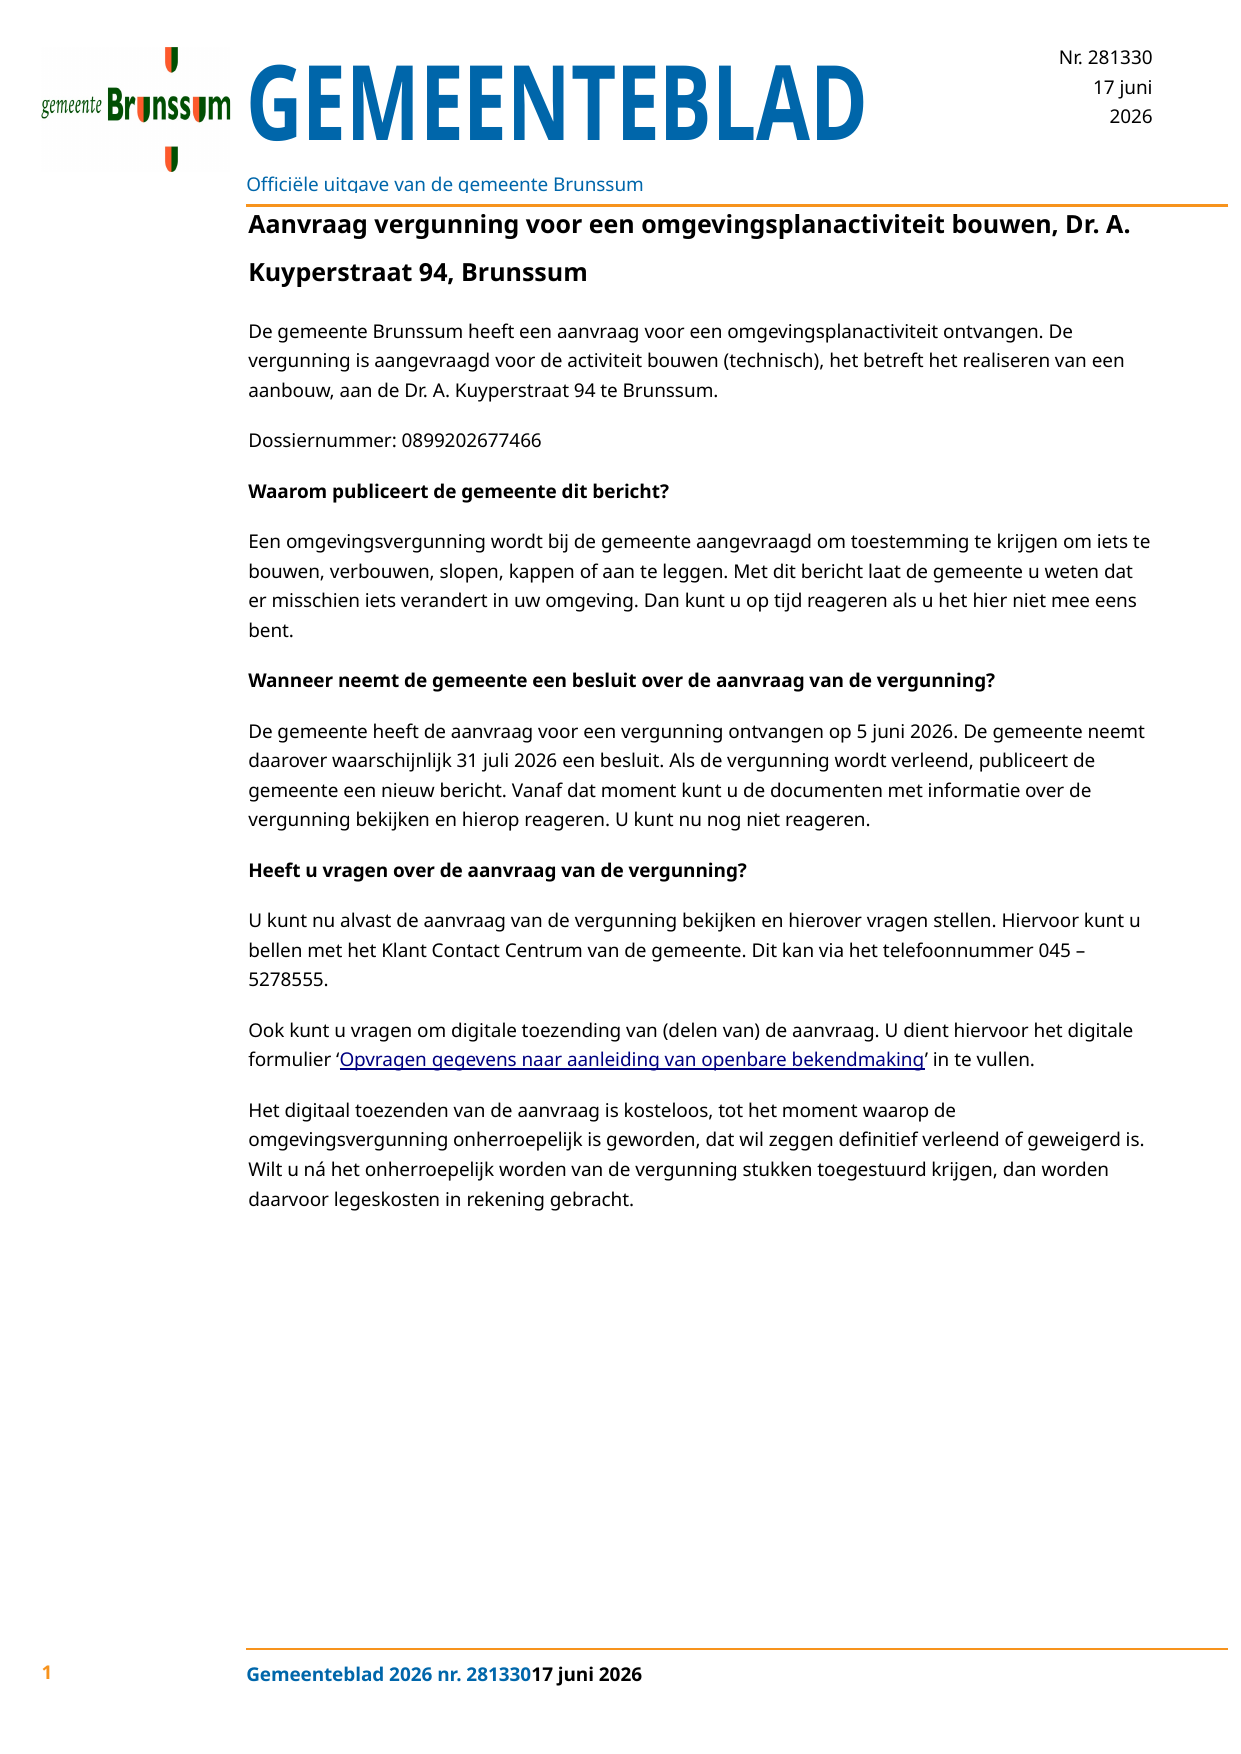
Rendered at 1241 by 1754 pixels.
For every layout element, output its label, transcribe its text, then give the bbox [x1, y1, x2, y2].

text De gemeente heeft de aanvraag voor een vergunning ontvangen op 5 juni 2026. De gemeente neemt daarover waarschijnlijk 31 juli 2026 een besluit. Als de vergunning wordt verleend, publiceert de gemeente een nieuw bericht. Vanaf dat moment kunt u de documenten met informatie over de vergunning bekijken en hierop reageren. U kunt nu nog niet reageren. [248, 718, 1152, 832]
picture [41, 47, 231, 172]
text Ook kunt u vragen om digitale toezending van (delen van) de aanvraag. U dient hiervoor het digitale formulier ‘Opvragen gegevens naar aanleiding van openbare bekendmaking’ in te vullen. [248, 1017, 1152, 1072]
text Het digitaal toezenden van de aanvraag is kosteloos, tot het moment waarop de omgevingsvergunning onherroepelijk is geworden, dat wil zeggen definitief verleend of geweigerd is. Wilt u ná het onherroepelijk worden van de vergunning stukken toegestuurd krijgen, dan worden daarvoor legeskosten in rekening gebracht. [248, 1097, 1152, 1212]
text U kunt nu alvast de aanvraag van de vergunning bekijken en hierover vragen stellen. Hiervoor kunt u bellen met het Klant Contact Centrum van de gemeente. Dit kan via het telefoonnummer 045 – 5278555. [248, 907, 1152, 992]
text Dossiernummer: 0899202677466 [248, 427, 1152, 453]
text Heeft u vragen over de aanvraag van de vergunning? [248, 857, 1152, 883]
text De gemeente Brunssum heeft een aanvraag voor een omgevingsplanactiviteit ontvangen. De vergunning is aangevraagd voor de activiteit bouwen (technisch), het betreft het realiseren van een aanbouw, aan de Dr. A. Kuyperstraat 94 te Brunssum. [248, 318, 1152, 403]
text Aanvraag vergunning voor een omgevingsplanactiviteit bouwen, Dr. A. Kuyperstraat 94, Brunssum [248, 207, 1152, 288]
text Een omgevingsvergunning wordt bij de gemeente aangevraagd om toestemming te krijgen om iets te bouwen, verbouwen, slopen, kappen of aan te leggen. Met dit bericht laat de gemeente u weten dat er misschien iets verandert in uw omgeving. Dan kunt u op tijd reageren als u het hier niet mee eens bent. [248, 528, 1152, 643]
text Waarom publiceert de gemeente dit bericht? [248, 478, 1152, 504]
text Wanneer neemt de gemeente een besluit over de aanvraag van de vergunning? [248, 667, 1152, 693]
